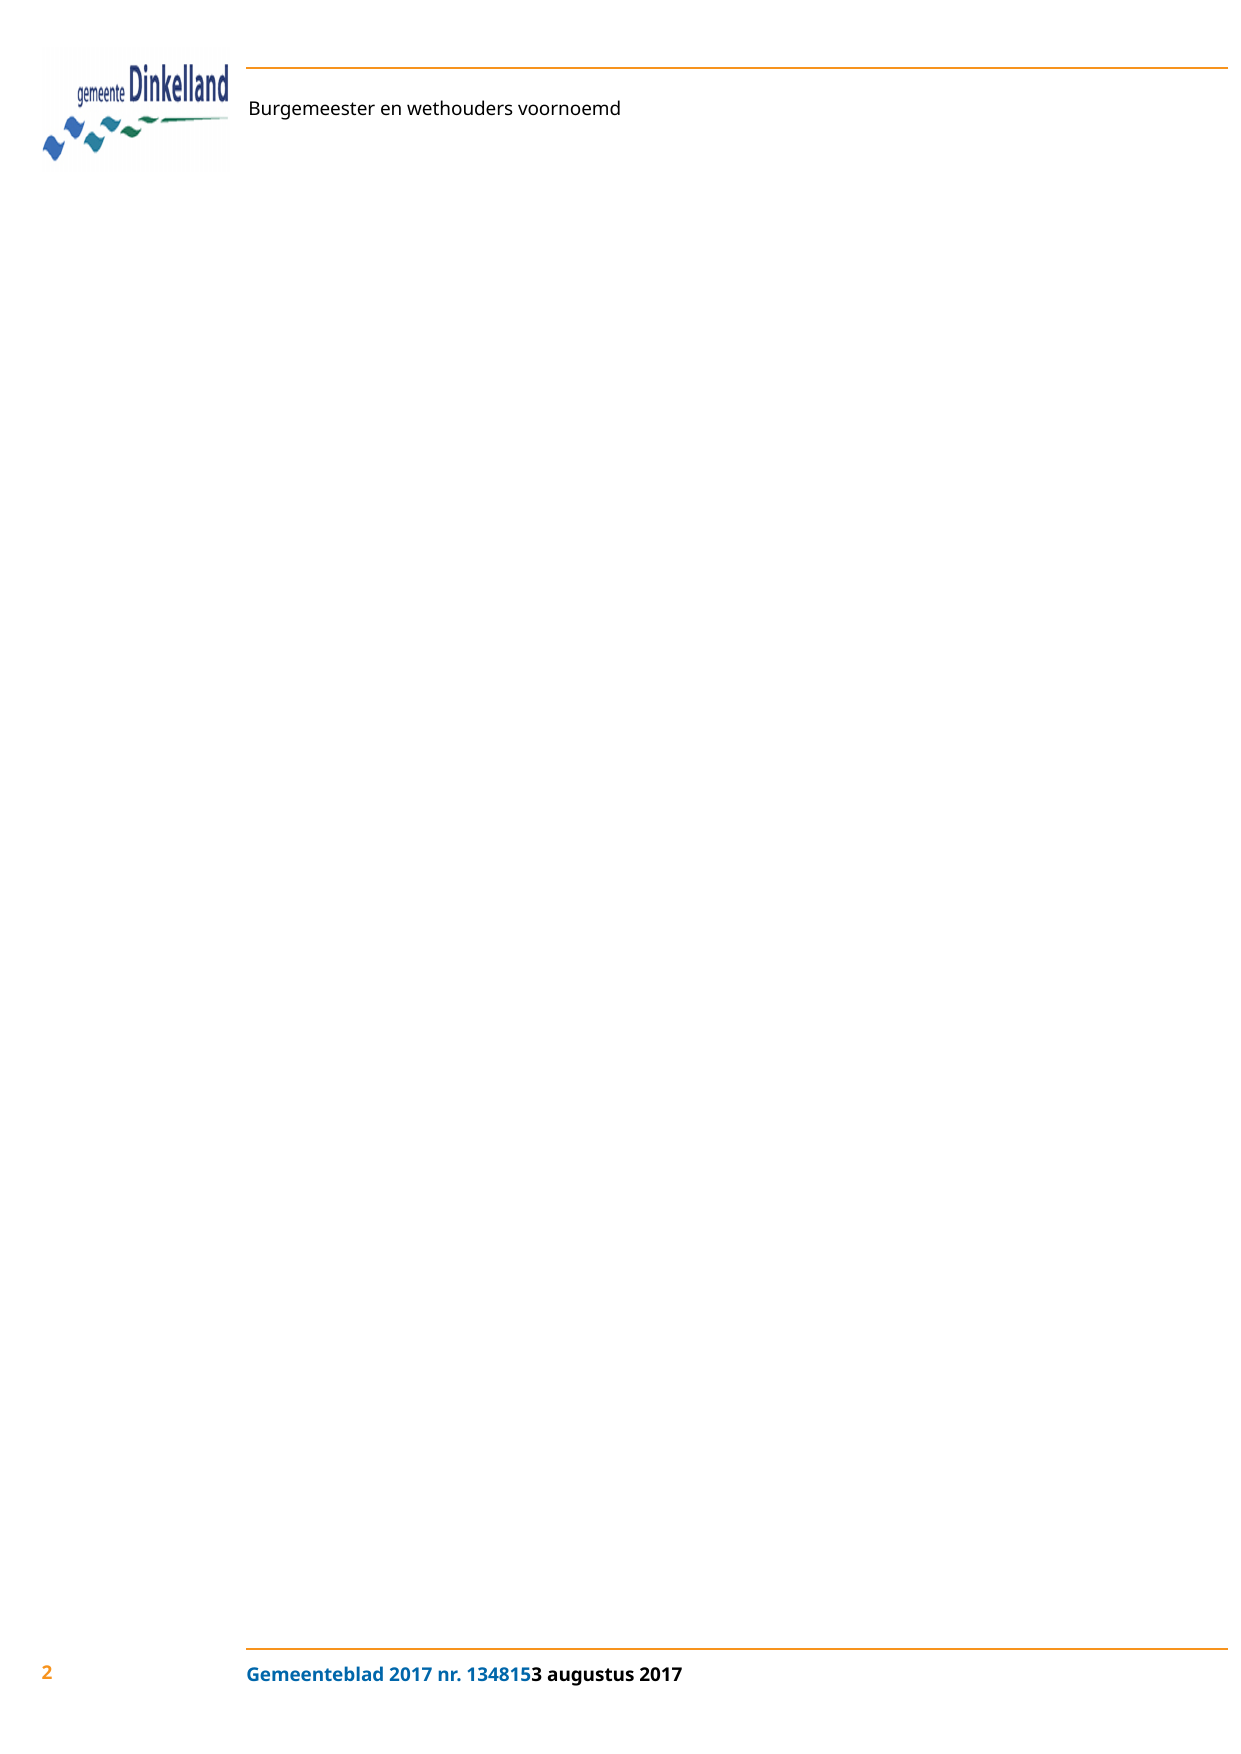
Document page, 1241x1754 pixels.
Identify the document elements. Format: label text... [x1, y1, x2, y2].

picture [41, 47, 231, 172]
text Burgemeester en wethouders voornoemd [248, 95, 1152, 121]
